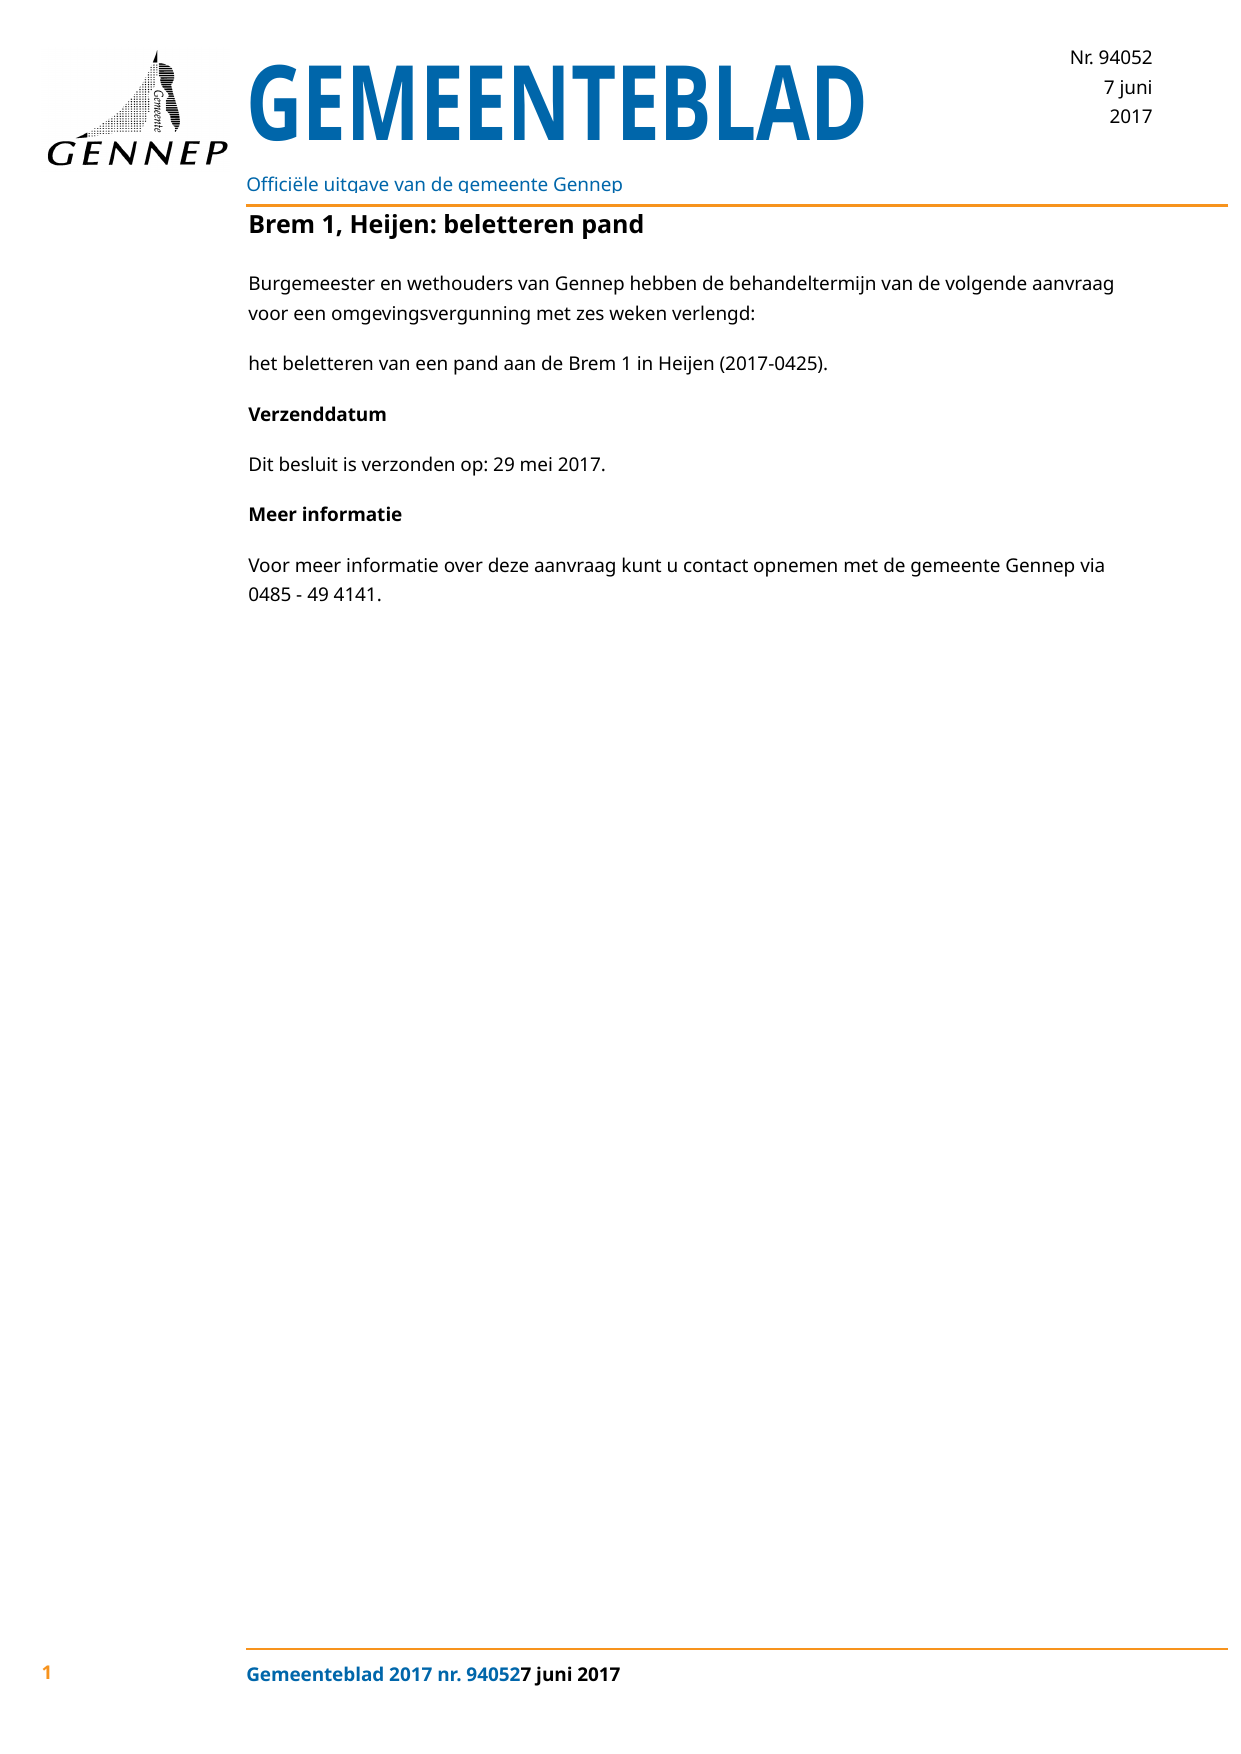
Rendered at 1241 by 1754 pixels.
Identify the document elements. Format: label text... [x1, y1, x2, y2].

text Voor meer informatie over deze aanvraag kunt u contact opnemen met de gemeente Gennep via 0485 - 49 4141. [248, 552, 1152, 607]
text Verzenddatum [248, 401, 1152, 426]
text Burgemeester en wethouders van Gennep hebben de behandeltermijn van de volgende aanvraag voor een omgevingsvergunning met zes weken verlengd: [248, 270, 1152, 326]
text het beletteren van een pand aan de Brem 1 in Heijen (2017-0425). [248, 350, 1152, 376]
picture [41, 47, 231, 172]
text Meer informatie [248, 502, 1152, 527]
text Brem 1, Heijen: beletteren pand [248, 207, 1152, 241]
text Dit besluit is verzonden op: 29 mei 2017. [248, 451, 1152, 477]
